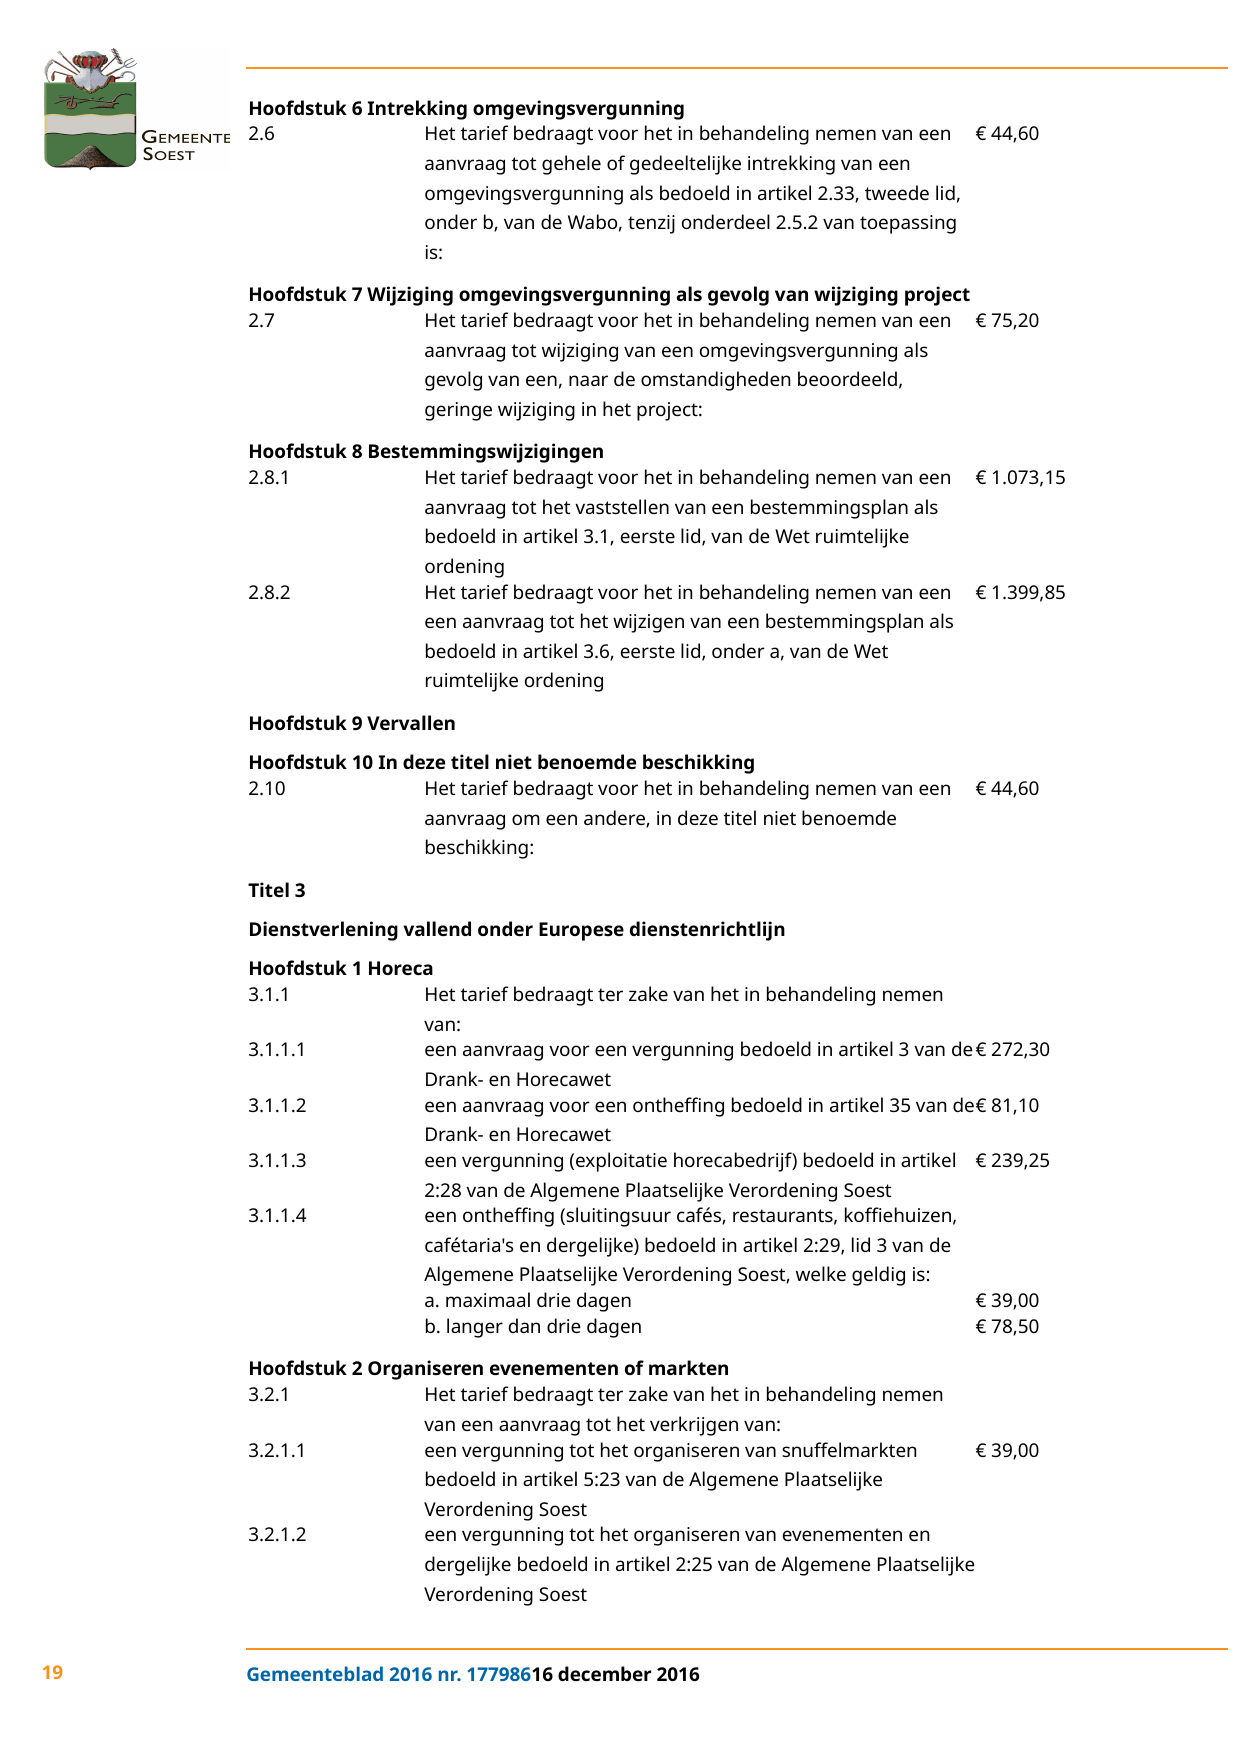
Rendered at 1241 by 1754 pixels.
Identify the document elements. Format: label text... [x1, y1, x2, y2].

table_cell 3.1.1.4 [248, 1203, 424, 1287]
table_header 2.8.1 [248, 464, 424, 579]
table_header [975, 1381, 1152, 1437]
picture [41, 47, 231, 172]
table_header Het tarief bedraagt voor het in behandeling nemen van een aanvraag tot het vaststellen van een bestemmingsplan als bedoeld in artikel 3.1, eerste lid, van de Wet ruimtelijke ordening [424, 464, 975, 579]
table_cell € 39,00 [975, 1437, 1152, 1522]
text Hoofdstuk 8 Bestemmingswijzigingen [248, 438, 1152, 464]
table_cell [248, 1313, 424, 1339]
table_cell 3.1.1.3 [248, 1147, 424, 1202]
table_cell € 272,30 [975, 1037, 1152, 1092]
table_cell [975, 1522, 1152, 1607]
text Titel 3 [248, 877, 1152, 903]
table_cell € 81,10 [975, 1092, 1152, 1147]
table_cell een vergunning (exploitatie horecabedrijf) bedoeld in artikel 2:28 van de Algemene Plaatselijke Verordening Soest [424, 1147, 975, 1202]
table_cell 3.2.1.1 [248, 1437, 424, 1522]
text Hoofdstuk 10 In deze titel niet benoemde beschikking [248, 749, 1152, 775]
table_header Het tarief bedraagt ter zake van het in behandeling nemen van: [424, 981, 975, 1037]
text Hoofdstuk 2 Organiseren evenementen of markten [248, 1356, 1152, 1381]
table_cell 3.2.1.2 [248, 1522, 424, 1607]
table_cell 2.8.2 [248, 579, 424, 693]
text Dienstverlening vallend onder Europese dienstenrichtlijn [248, 916, 1152, 942]
table_header € 1.073,15 [975, 464, 1152, 579]
table_cell een vergunning tot het organiseren van evenementen en dergelijke bedoeld in artikel 2:25 van de Algemene Plaatselijke Verordening Soest [424, 1522, 975, 1607]
table_cell een aanvraag voor een vergunning bedoeld in artikel 3 van de Drank- en Horecawet [424, 1037, 975, 1092]
table_cell een aanvraag voor een ontheffing bedoeld in artikel 35 van de Drank- en Horecawet [424, 1092, 975, 1147]
table_cell Het tarief bedraagt voor het in behandeling nemen van een een aanvraag tot het wijzigen van een bestemmingsplan als bedoeld in artikel 3.6, eerste lid, onder a, van de Wet ruimtelijke ordening [424, 579, 975, 693]
table_header 2.10 [248, 775, 424, 860]
table_header 2.7 [248, 307, 424, 422]
table_cell € 78,50 [975, 1313, 1152, 1339]
text Hoofdstuk 7 Wijziging omgevingsvergunning als gevolg van wijziging project [248, 281, 1152, 307]
table_header 3.1.1 [248, 981, 424, 1037]
table_cell € 39,00 [975, 1288, 1152, 1313]
table_header 3.2.1 [248, 1381, 424, 1437]
table_header € 44,60 [975, 121, 1152, 265]
table_header Het tarief bedraagt voor het in behandeling nemen van een aanvraag tot wijziging van een omgevingsvergunning als gevolg van een, naar de omstandigheden beoordeeld, geringe wijziging in het project: [424, 307, 975, 422]
table_header Het tarief bedraagt voor het in behandeling nemen van een aanvraag tot gehele of gedeeltelijke intrekking van een omgevingsvergunning als bedoeld in artikel 2.33, tweede lid, onder b, van de Wabo, tenzij onderdeel 2.5.2 van toepassing is: [424, 121, 975, 265]
table_cell b. langer dan drie dagen [424, 1313, 975, 1339]
table_header € 75,20 [975, 307, 1152, 422]
table_header [975, 981, 1152, 1037]
text Hoofdstuk 9 Vervallen [248, 710, 1152, 736]
table_header 2.6 [248, 121, 424, 265]
table_cell 3.1.1.1 [248, 1037, 424, 1092]
table_cell € 239,25 [975, 1147, 1152, 1202]
table_header € 44,60 [975, 775, 1152, 860]
table_header Het tarief bedraagt voor het in behandeling nemen van een aanvraag om een andere, in deze titel niet benoemde beschikking: [424, 775, 975, 860]
table_cell een ontheffing (sluitingsuur cafés, restaurants, koffiehuizen, cafétaria's en dergelijke) bedoeld in artikel 2:29, lid 3 van de Algemene Plaatselijke Verordening Soest, welke geldig is: [424, 1203, 975, 1287]
table_cell 3.1.1.2 [248, 1092, 424, 1147]
text Hoofdstuk 1 Horeca [248, 955, 1152, 981]
table_cell [975, 1203, 1152, 1287]
table_cell een vergunning tot het organiseren van snuffelmarkten bedoeld in artikel 5:23 van de Algemene Plaatselijke Verordening Soest [424, 1437, 975, 1522]
text Hoofdstuk 6 Intrekking omgevingsvergunning [248, 95, 1152, 121]
table_header Het tarief bedraagt ter zake van het in behandeling nemen van een aanvraag tot het verkrijgen van: [424, 1381, 975, 1437]
table_cell a. maximaal drie dagen [424, 1288, 975, 1313]
table_cell [248, 1288, 424, 1313]
table_cell € 1.399,85 [975, 579, 1152, 693]
